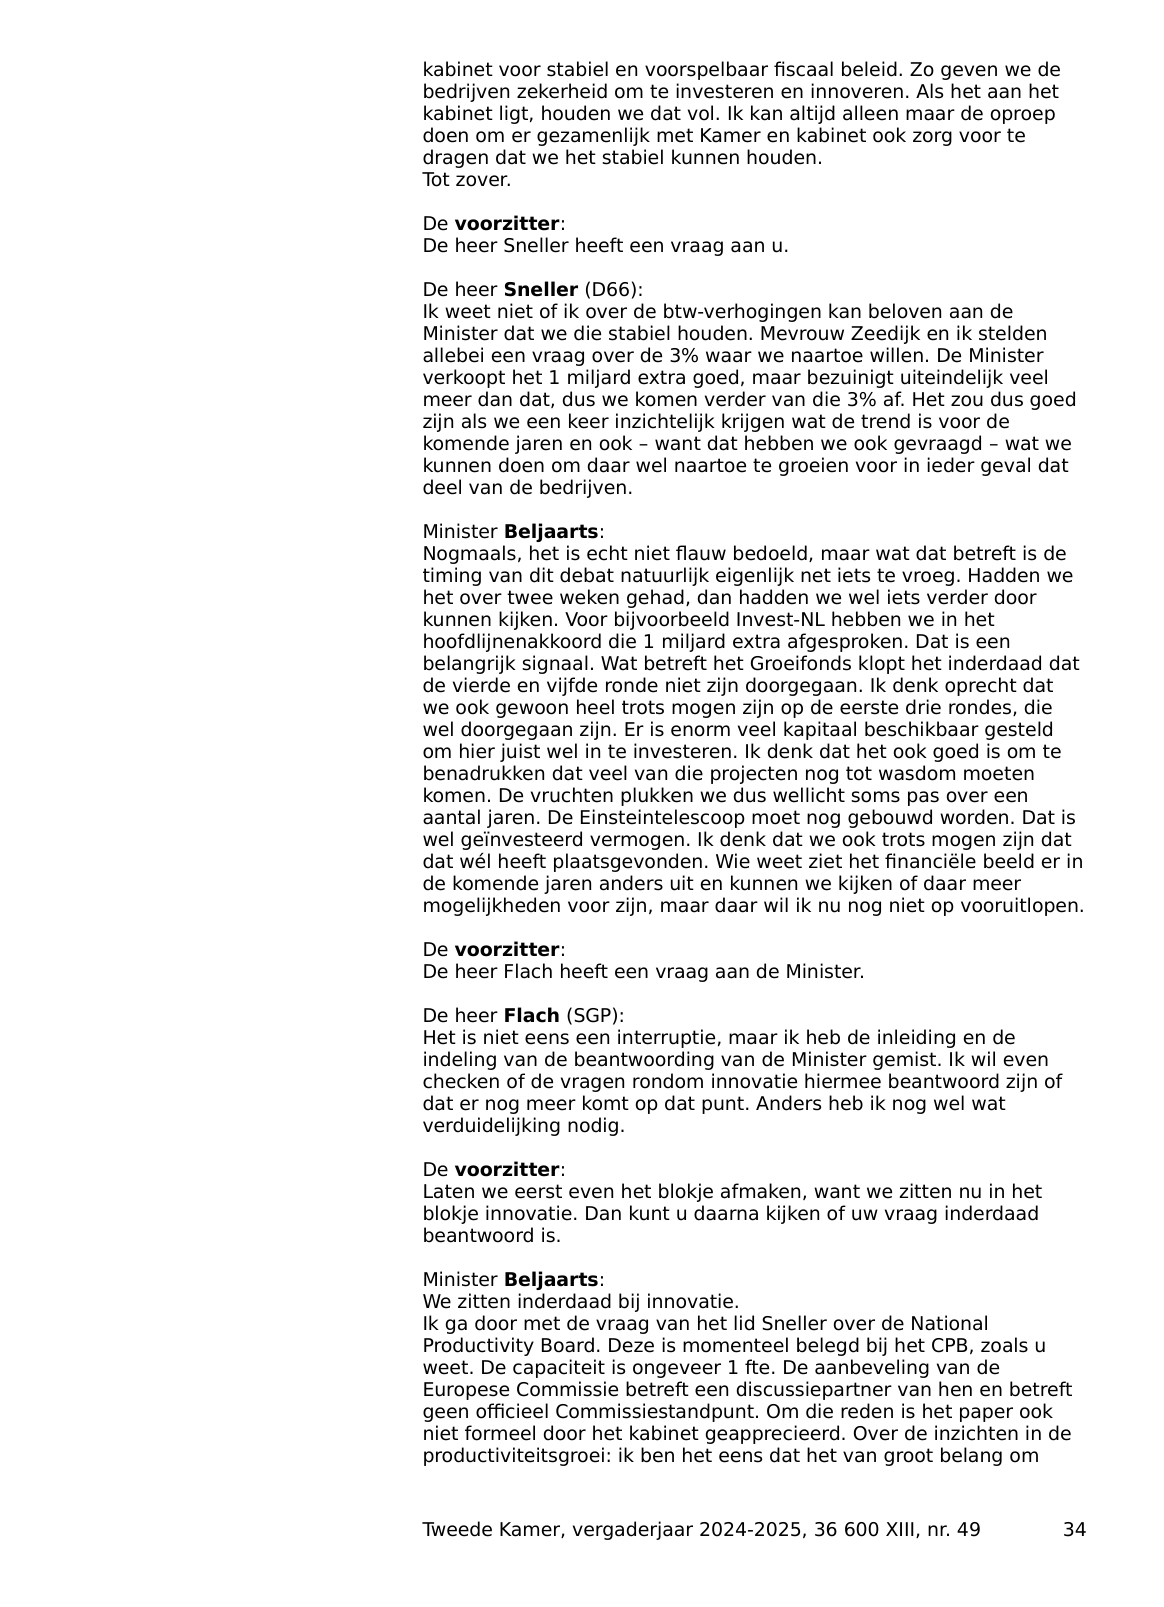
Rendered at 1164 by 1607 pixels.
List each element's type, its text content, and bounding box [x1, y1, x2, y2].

text Nogmaals, het is echt niet flauw bedoeld, maar wat dat betreft is de timing van dit debat natuurlijk eigenlijk net iets te vroeg. Hadden we het over twee weken gehad, dan hadden we wel iets verder door kunnen kijken. Voor bijvoorbeeld Invest-NL hebben we in het hoofdlijnenakkoord die 1 miljard extra afgesproken. Dat is een belangrijk signaal. Wat betreft het Groeifonds klopt het inderdaad dat de vierde en vijfde ronde niet zijn doorgegaan. Ik denk oprecht dat we ook gewoon heel trots mogen zijn op de eerste drie rondes, die wel doorgegaan zijn. Er is enorm veel kapitaal beschikbaar gesteld om hier juist wel in te investeren. Ik denk dat het ook goed is om te benadrukken dat veel van die projecten nog tot wasdom moeten komen. De vruchten plukken we dus wellicht soms pas over een aantal jaren. De Einsteintelescoop moet nog gebouwd worden. Dat is wel geïnvesteerd vermogen. Ik denk dat we ook trots mogen zijn dat dat wél heeft plaatsgevonden. Wie weet ziet het financiële beeld er in de komende jaren anders uit en kunnen we kijken of daar meer mogelijkheden voor zijn, maar daar wil ik nu nog niet op vooruitlopen. [422, 543, 1087, 917]
text kabinet voor stabiel en voorspelbaar fiscaal beleid. Zo geven we de bedrijven zekerheid om te investeren en innoveren. Als het aan het kabinet ligt, houden we dat vol. Ik kan altijd alleen maar de oproep doen om er gezamenlijk met Kamer en kabinet ook zorg voor te dragen dat we het stabiel kunnen houden. [422, 59, 1087, 169]
text Ik ga door met de vraag van het lid Sneller over de National Productivity Board. Deze is momenteel belegd bij het CPB, zoals u weet. De capaciteit is ongeveer 1 fte. De aanbeveling van de Europese Commissie betreft een discussiepartner van hen en betreft geen officieel Commissiestandpunt. Om die reden is het paper ook niet formeel door het kabinet geapprecieerd. Over de inzichten in de productiviteitsgroei: ik ben het eens dat het van groot belang om [422, 1313, 1087, 1467]
text De voorzitter: [422, 213, 1087, 235]
text Minister Beljaarts: [422, 521, 1087, 543]
text We zitten inderdaad bij innovatie. [422, 1291, 1087, 1313]
text De voorzitter: [422, 939, 1087, 961]
text Laten we eerst even het blokje afmaken, want we zitten nu in het blokje innovatie. Dan kunt u daarna kijken of uw vraag inderdaad beantwoord is. [422, 1181, 1087, 1247]
text Tot zover. [422, 169, 1087, 191]
text Minister Beljaarts: [422, 1269, 1087, 1291]
text Ik weet niet of ik over de btw-verhogingen kan beloven aan de Minister dat we die stabiel houden. Mevrouw Zeedijk en ik stelden allebei een vraag over de 3% waar we naartoe willen. De Minister verkoopt het 1 miljard extra goed, maar bezuinigt uiteindelijk veel meer dan dat, dus we komen verder van die 3% af. Het zou dus goed zijn als we een keer inzichtelijk krijgen wat de trend is voor de komende jaren en ook – want dat hebben we ook gevraagd – wat we kunnen doen om daar wel naartoe te groeien voor in ieder geval dat deel van de bedrijven. [422, 301, 1087, 499]
text De heer Flach heeft een vraag aan de Minister. [422, 961, 1087, 983]
text Het is niet eens een interruptie, maar ik heb de inleiding en de indeling van de beantwoording van de Minister gemist. Ik wil even checken of de vragen rondom innovatie hiermee beantwoord zijn of dat er nog meer komt op dat punt. Anders heb ik nog wel wat verduidelijking nodig. [422, 1027, 1087, 1137]
text De heer Sneller heeft een vraag aan u. [422, 235, 1087, 257]
text De heer Sneller (D66): [422, 279, 1087, 301]
text De heer Flach (SGP): [422, 1005, 1087, 1027]
text De voorzitter: [422, 1159, 1087, 1181]
